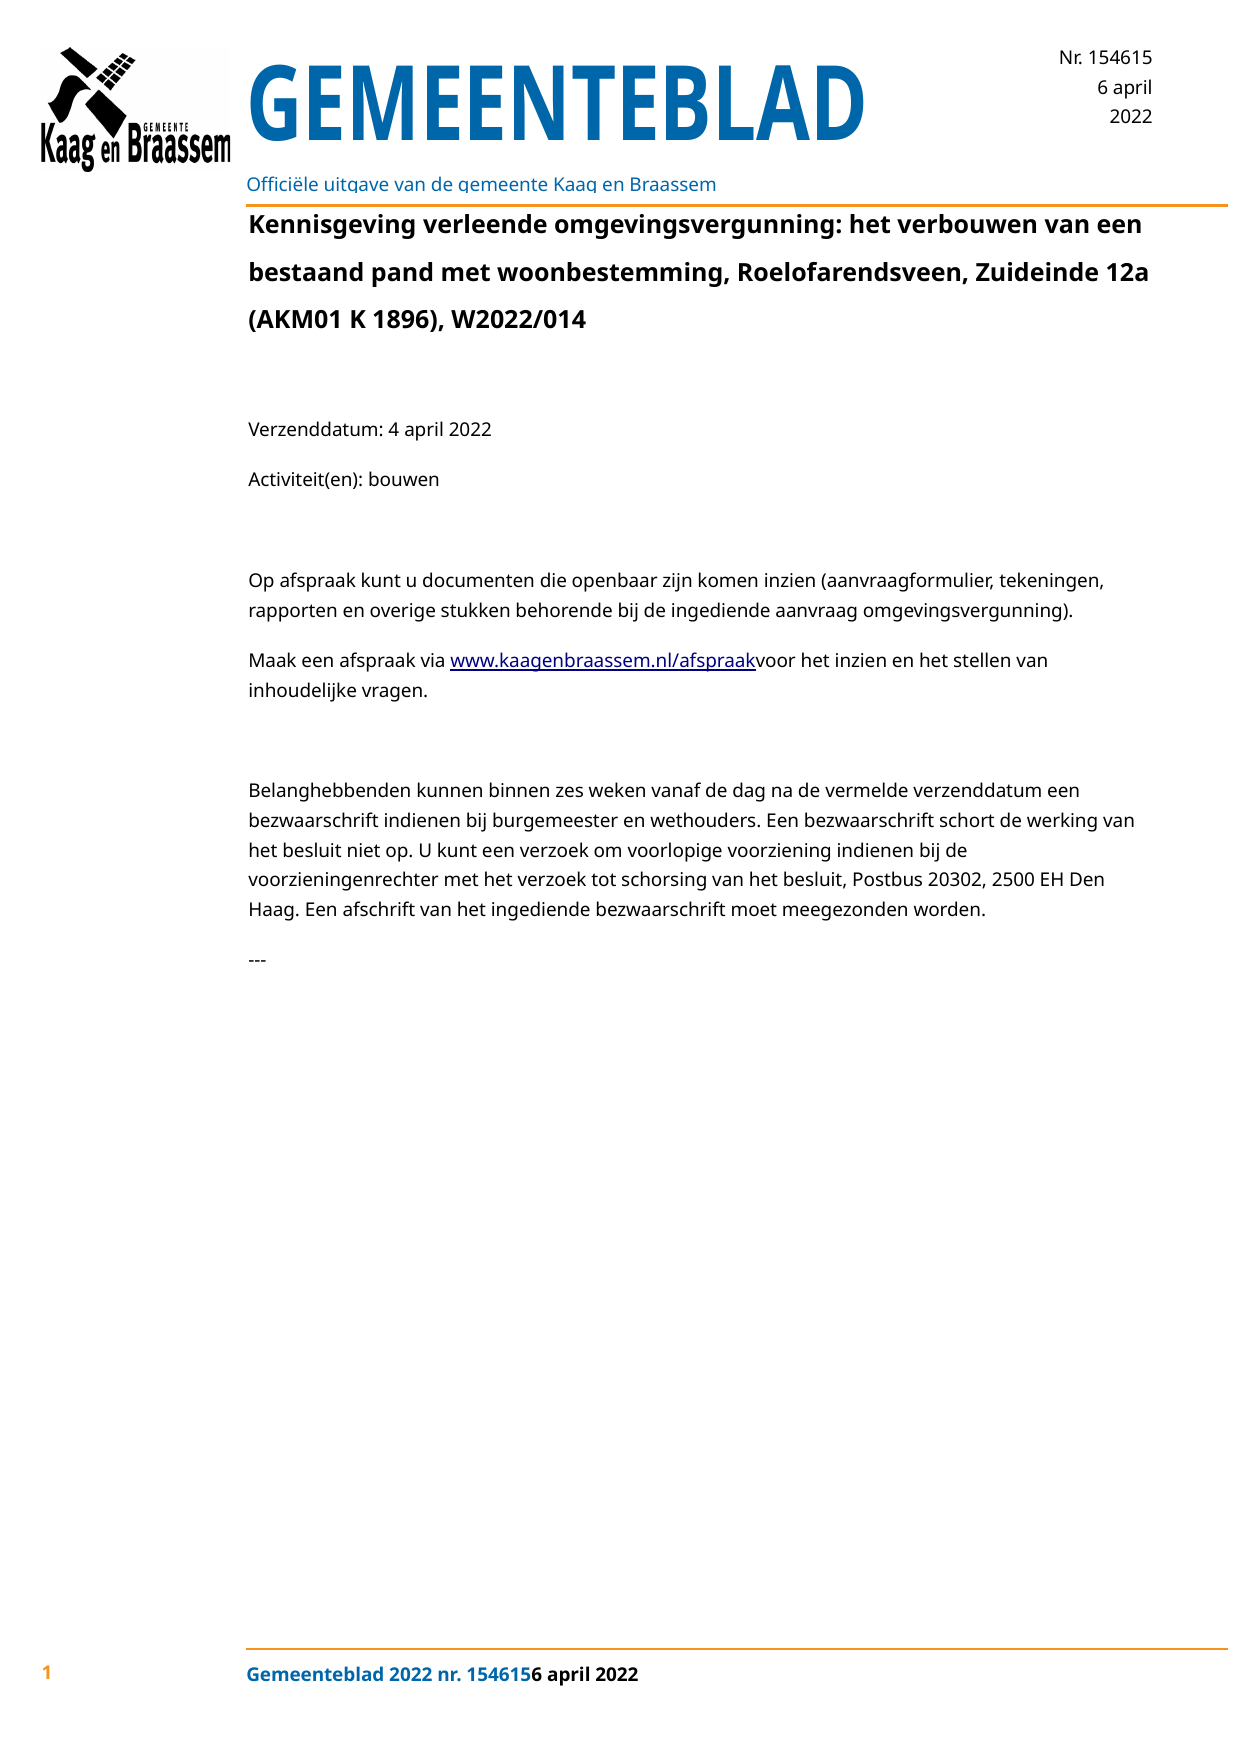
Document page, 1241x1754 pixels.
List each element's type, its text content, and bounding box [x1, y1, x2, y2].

text --- [248, 946, 1152, 972]
text Belanghebbenden kunnen binnen zes weken vanaf de dag na de vermelde verzenddatum een bezwaarschrift indienen bij burgemeester en wethouders. Een bezwaarschrift schort de werking van het besluit niet op. U kunt een verzoek om voorlopige voorziening indienen bij de voorzieningenrechter met het verzoek tot schorsing van het besluit, Postbus 20302, 2500 EH Den Haag. Een afschrift van het ingediende bezwaarschrift moet meegezonden worden. [248, 778, 1152, 922]
text Verzenddatum: 4 april 2022 [248, 416, 1152, 442]
text Op afspraak kunt u documenten die openbaar zijn komen inzien (aanvraagformulier, tekeningen, rapporten en overige stukken behorende bij de ingediende aanvraag omgevingsvergunning). [248, 567, 1152, 622]
text Kennisgeving verleende omgevingsvergunning: het verbouwen van een bestaand pand met woonbestemming, Roelofarendsveen, Zuideinde 12a (AKM01 K 1896), W2022/014 [248, 207, 1152, 336]
text Maak een afspraak via www.kaagenbraassem.nl/afspraakvoor het inzien en het stellen van inhoudelijke vragen. [248, 647, 1152, 702]
picture [41, 47, 231, 172]
text Activiteit(en): bouwen [248, 466, 1152, 492]
